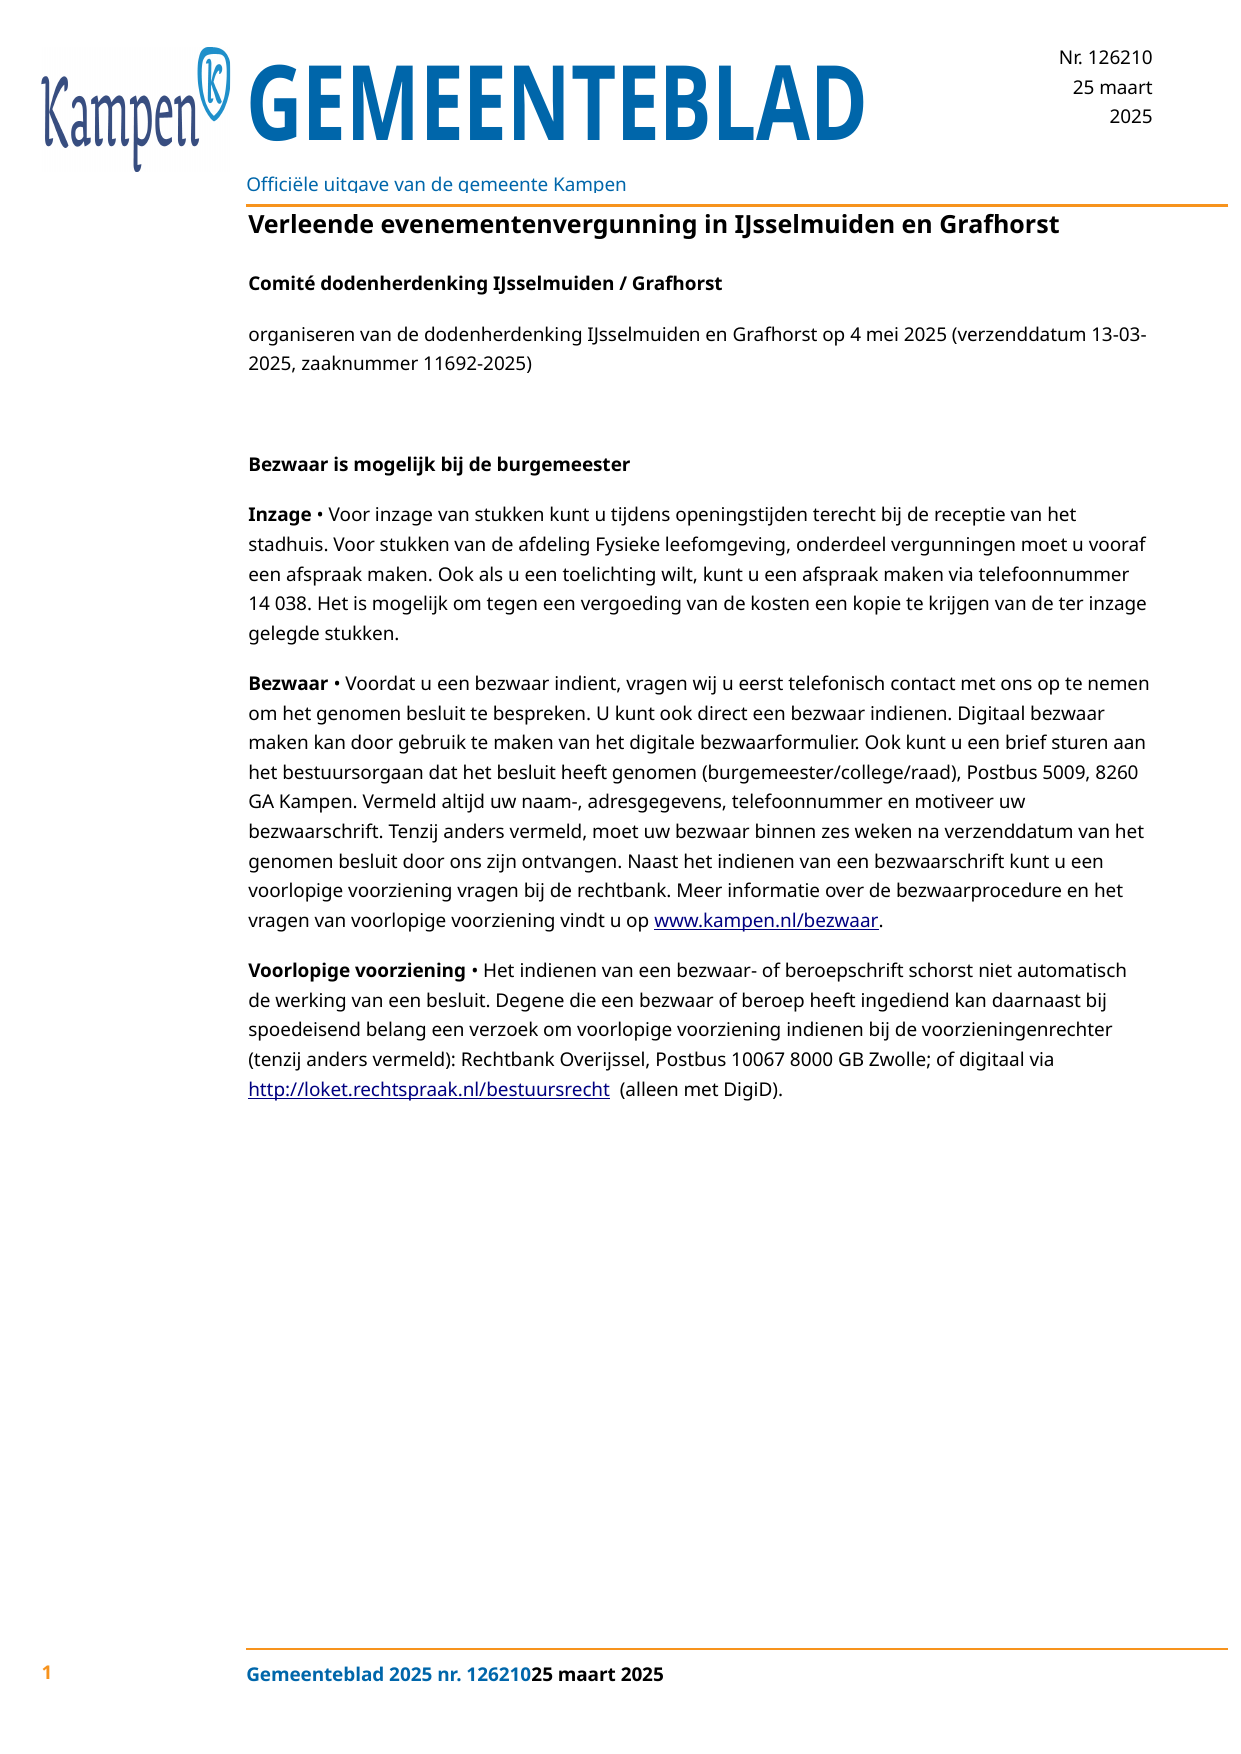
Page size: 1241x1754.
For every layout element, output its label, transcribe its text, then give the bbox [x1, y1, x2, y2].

picture [41, 47, 231, 172]
text Bezwaar is mogelijk bij de burgemeester [248, 451, 1152, 477]
text Verleende evenementenvergunning in IJsselmuiden en Grafhorst [248, 207, 1152, 241]
text organiseren van de dodenherdenking IJsselmuiden en Grafhorst op 4 mei 2025 (verzenddatum 13-03-2025, zaaknummer 11692-2025) [248, 321, 1152, 376]
text Inzage • Voor inzage van stukken kunt u tijdens openingstijden terecht bij de receptie van het stadhuis. Voor stukken van de afdeling Fysieke leefomgeving, onderdeel vergunningen moet u vooraf een afspraak maken. Ook als u een toelichting wilt, kunt u een afspraak maken via telefoonnummer 14 038. Het is mogelijk om tegen een vergoeding van de kosten een kopie te krijgen van de ter inzage gelegde stukken. [248, 502, 1152, 646]
text Bezwaar • Voordat u een bezwaar indient, vragen wij u eerst telefonisch contact met ons op te nemen om het genomen besluit te bespreken. U kunt ook direct een bezwaar indienen. Digitaal bezwaar maken kan door gebruik te maken van het digitale bezwaarformulier. Ook kunt u een brief sturen aan het bestuursorgaan dat het besluit heeft genomen (burgemeester/college/raad), Postbus 5009, 8260 GA Kampen. Vermeld altijd uw naam-, adresgegevens, telefoonnummer en motiveer uw bezwaarschrift. Tenzij anders vermeld, moet uw bezwaar binnen zes weken na verzenddatum van het genomen besluit door ons zijn ontvangen. Naast het indienen van een bezwaarschrift kunt u een voorlopige voorziening vragen bij de rechtbank. Meer informatie over de bezwaarprocedure en het vragen van voorlopige voorziening vindt u op www.kampen.nl/bezwaar. [248, 670, 1152, 933]
text Comité dodenherdenking IJsselmuiden / Grafhorst [248, 270, 1152, 296]
text Voorlopige voorziening • Het indienen van een bezwaar- of beroepschrift schorst niet automatisch de werking van een besluit. Degene die een bezwaar of beroep heeft ingediend kan daarnaast bij spoedeisend belang een verzoek om voorlopige voorziening indienen bij de voorzieningenrechter (tenzij anders vermeld): Rechtbank Overijssel, Postbus 10067 8000 GB Zwolle; of digitaal via http://loket.rechtspraak.nl/bestuursrecht (alleen met DigiD). [248, 957, 1152, 1101]
